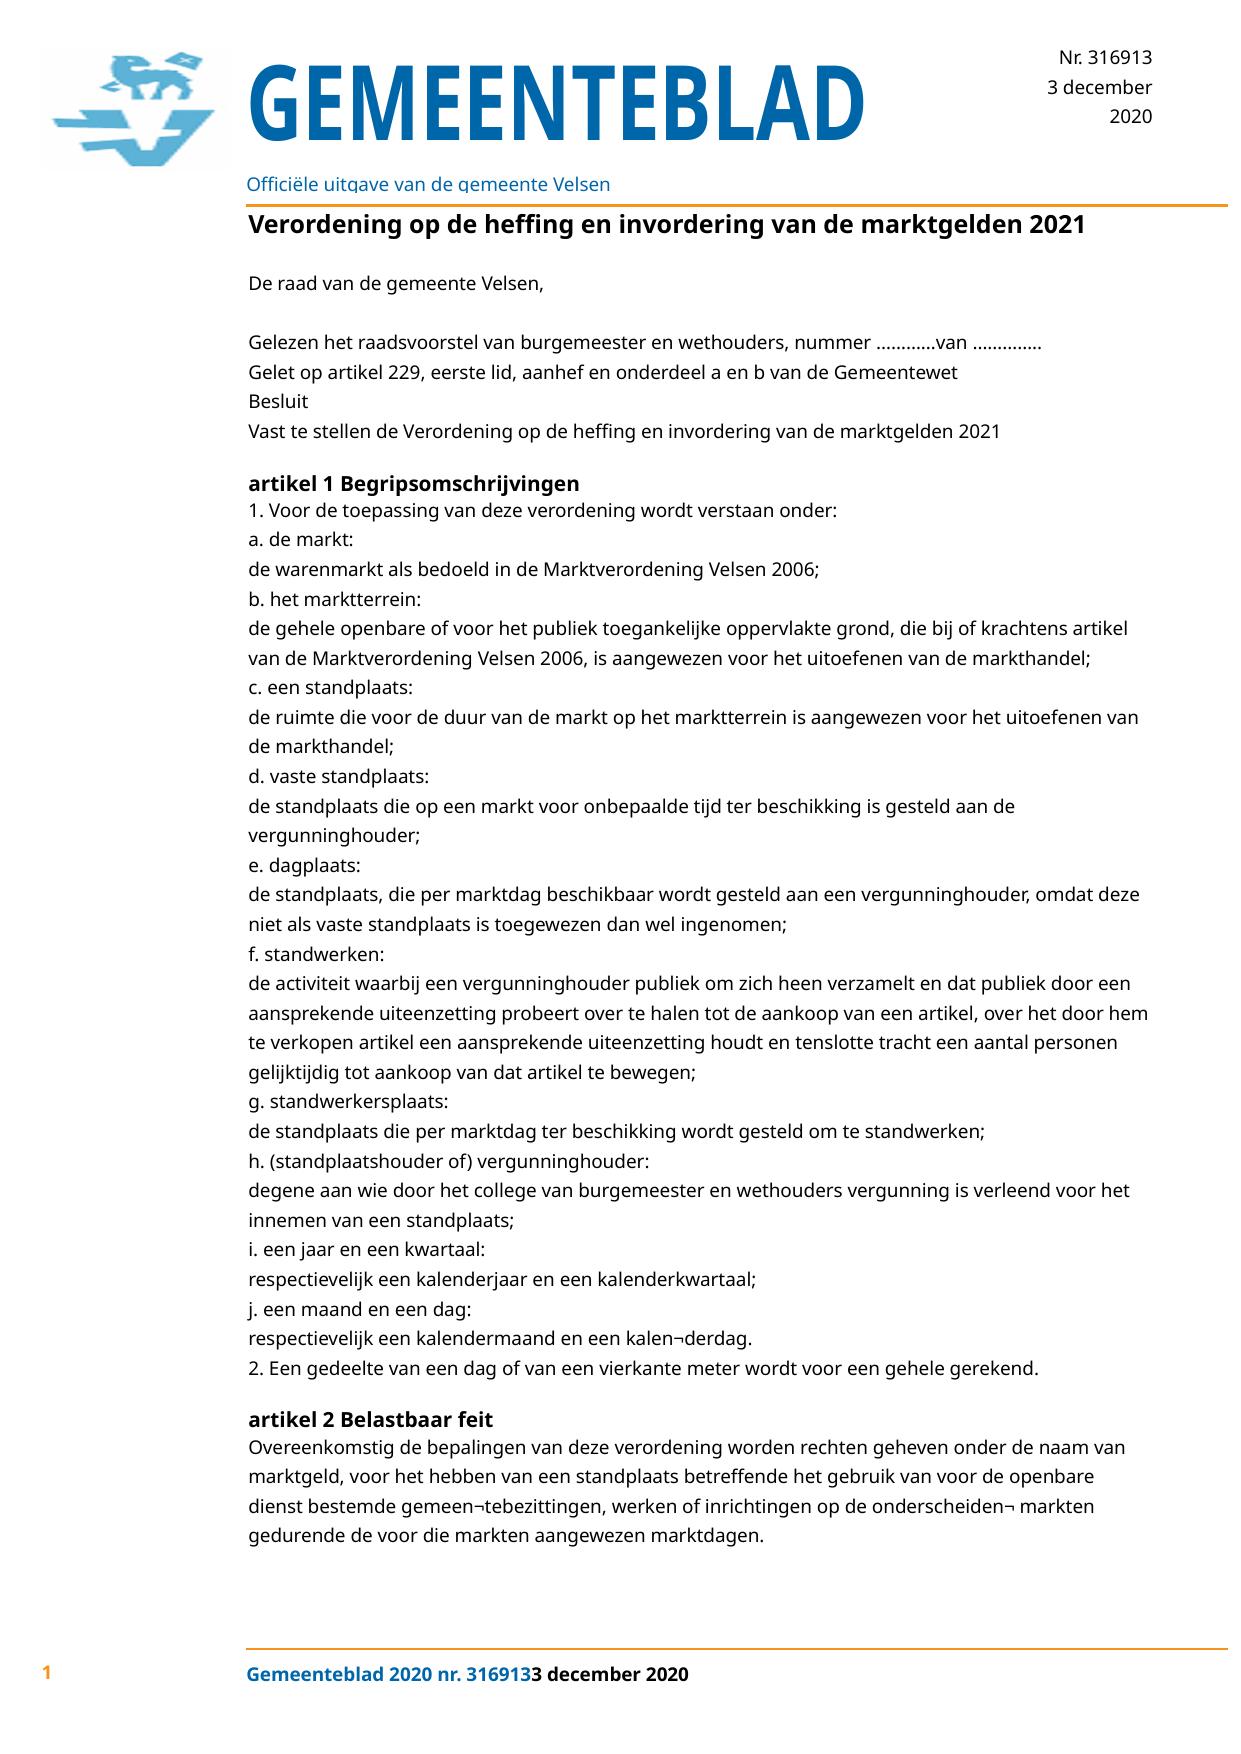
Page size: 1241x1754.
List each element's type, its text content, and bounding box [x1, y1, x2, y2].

text Verordening op de heffing en invordering van de marktgelden 2021 [248, 207, 1152, 241]
text Overeenkomstig de bepalingen van deze verordening worden rechten geheven onder de naam van marktgeld, voor het hebben van een standplaats betreffende het gebruik van voor de openbare dienst bestemde gemeen¬tebezittingen, werken of inrichtingen op de onderscheiden¬ markten gedurende de voor die markten aangewezen marktdagen. [248, 1434, 1152, 1548]
picture [41, 47, 231, 172]
text de gehele openbare of voor het publiek toegankelijke oppervlakte grond, die bij of krachtens artikel van de Marktverordening Velsen 2006, is aangewezen voor het uitoefenen van de markthandel; [248, 615, 1152, 671]
text de standplaats, die per marktdag beschikbaar wordt gesteld aan een vergunninghouder, omdat deze niet als vaste standplaats is toegewezen dan wel ingenomen; [248, 882, 1152, 937]
text g. standwerkersplaats: [248, 1089, 1152, 1114]
text e. dagplaats: [248, 852, 1152, 878]
text degene aan wie door het college van burgemeester en wethouders vergunning is verleend voor het innemen van een standplaats; [248, 1177, 1152, 1233]
text d. vaste standplaats: [248, 763, 1152, 789]
text a. de markt: [248, 527, 1152, 552]
text respectievelijk een kalenderjaar en een kalenderkwartaal; [248, 1266, 1152, 1292]
text Gelet op artikel 229, eerste lid, aanhef en onderdeel a en b van de Gemeentewet [248, 359, 1152, 385]
text de activiteit waarbij een vergunninghouder publiek om zich heen verzamelt en dat publiek door een aansprekende uiteenzetting probeert over te halen tot de aankoop van een artikel, over het door hem te verkopen artikel een aansprekende uiteenzetting houdt en tenslotte tracht een aantal personen gelijktijdig tot aankoop van dat artikel te bewegen; [248, 970, 1152, 1085]
text j. een maand en een dag: [248, 1296, 1152, 1322]
text artikel 2 Belastbaar feit [248, 1405, 1152, 1434]
text Vast te stellen de Verordening op de heffing en invordering van de marktgelden 2021 [248, 418, 1152, 444]
text de standplaats die op een markt voor onbepaalde tijd ter beschikking is gesteld aan de vergunninghouder; [248, 793, 1152, 848]
text h. (standplaatshouder of) vergunninghouder: [248, 1148, 1152, 1174]
text Besluit [248, 389, 1152, 414]
text De raad van de gemeente Velsen, [248, 270, 1152, 296]
text artikel 1 Begripsomschrijvingen [248, 469, 1152, 497]
text f. standwerken: [248, 941, 1152, 967]
text Gelezen het raadsvoorstel van burgemeester en wethouders, nummer …………van ………….. [248, 329, 1152, 355]
text de ruimte die voor de duur van de markt op het marktterrein is aangewezen voor het uitoefenen van de markthandel; [248, 704, 1152, 759]
text respectievelijk een kalendermaand en een kalen¬derdag. [248, 1325, 1152, 1351]
text c. een standplaats: [248, 674, 1152, 700]
text de warenmarkt als bedoeld in de Marktverordening Velsen 2006; [248, 556, 1152, 582]
text de standplaats die per marktdag ter beschikking wordt gesteld om te standwerken; [248, 1118, 1152, 1144]
text 2. Een gedeelte van een dag of van een vierkante meter wordt voor een gehele gerekend. [248, 1355, 1152, 1381]
text b. het marktterrein: [248, 586, 1152, 612]
text 1. Voor de toepassing van deze verordening wordt verstaan onder: [248, 497, 1152, 523]
text i. een jaar en een kwartaal: [248, 1237, 1152, 1262]
